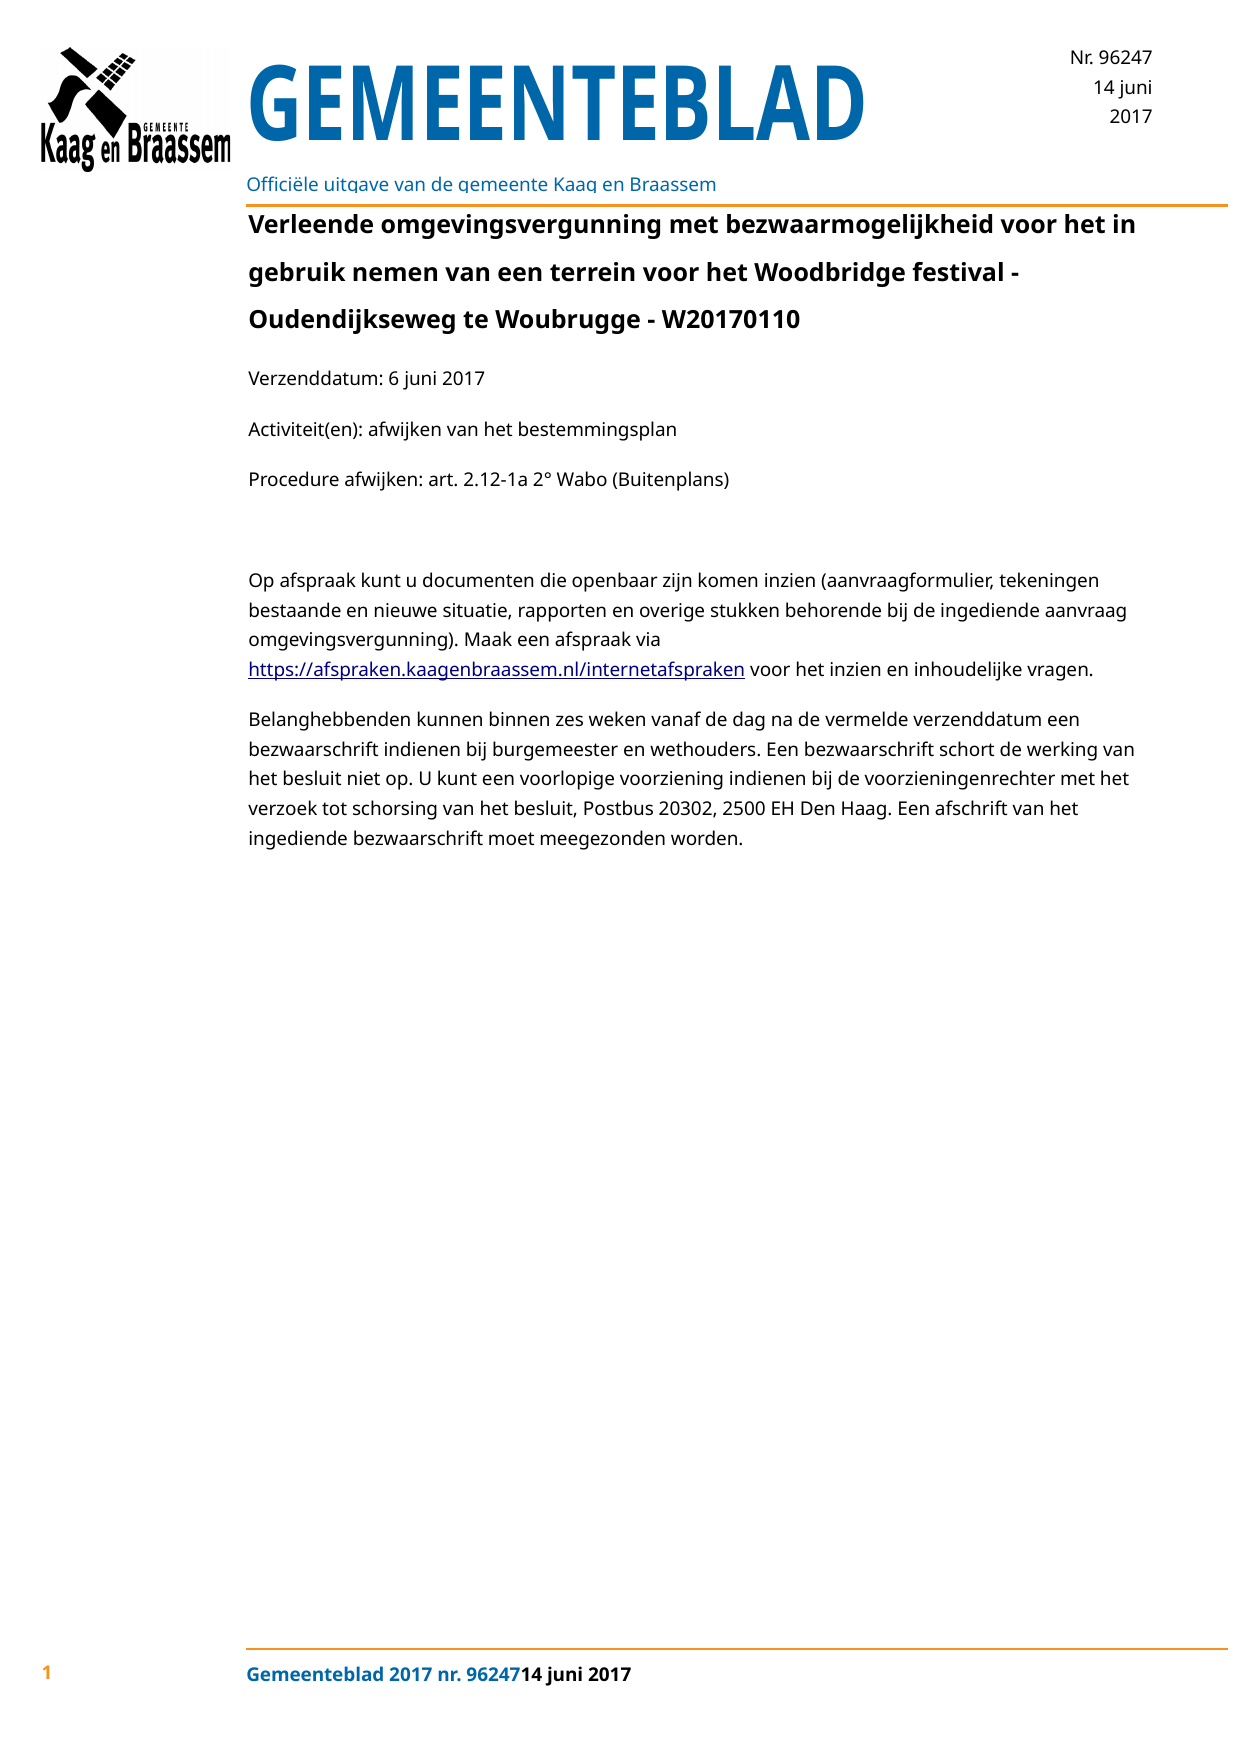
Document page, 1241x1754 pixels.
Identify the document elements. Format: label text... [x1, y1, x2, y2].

text Belanghebbenden kunnen binnen zes weken vanaf de dag na de vermelde verzenddatum een bezwaarschrift indienen bij burgemeester en wethouders. Een bezwaarschrift schort de werking van het besluit niet op. U kunt een voorlopige voorziening indienen bij de voorzieningenrechter met het verzoek tot schorsing van het besluit, Postbus 20302, 2500 EH Den Haag. Een afschrift van het ingediende bezwaarschrift moet meegezonden worden. [248, 706, 1152, 850]
text Activiteit(en): afwijken van het bestemmingsplan [248, 416, 1152, 442]
text Verleende omgevingsvergunning met bezwaarmogelijkheid voor het in gebruik nemen van een terrein voor het Woodbridge festival - Oudendijkseweg te Woubrugge - W20170110 [248, 207, 1152, 336]
text Verzenddatum: 6 juni 2017 [248, 366, 1152, 391]
text Op afspraak kunt u documenten die openbaar zijn komen inzien (aanvraagformulier, tekeningen bestaande en nieuwe situatie, rapporten en overige stukken behorende bij de ingediende aanvraag omgevingsvergunning). Maak een afspraak via https://afspraken.kaagenbraassem.nl/internetafspraken voor het inzien en inhoudelijke vragen. [248, 567, 1152, 682]
picture [41, 47, 231, 172]
text Procedure afwijken: art. 2.12-1a 2° Wabo (Buitenplans) [248, 466, 1152, 492]
